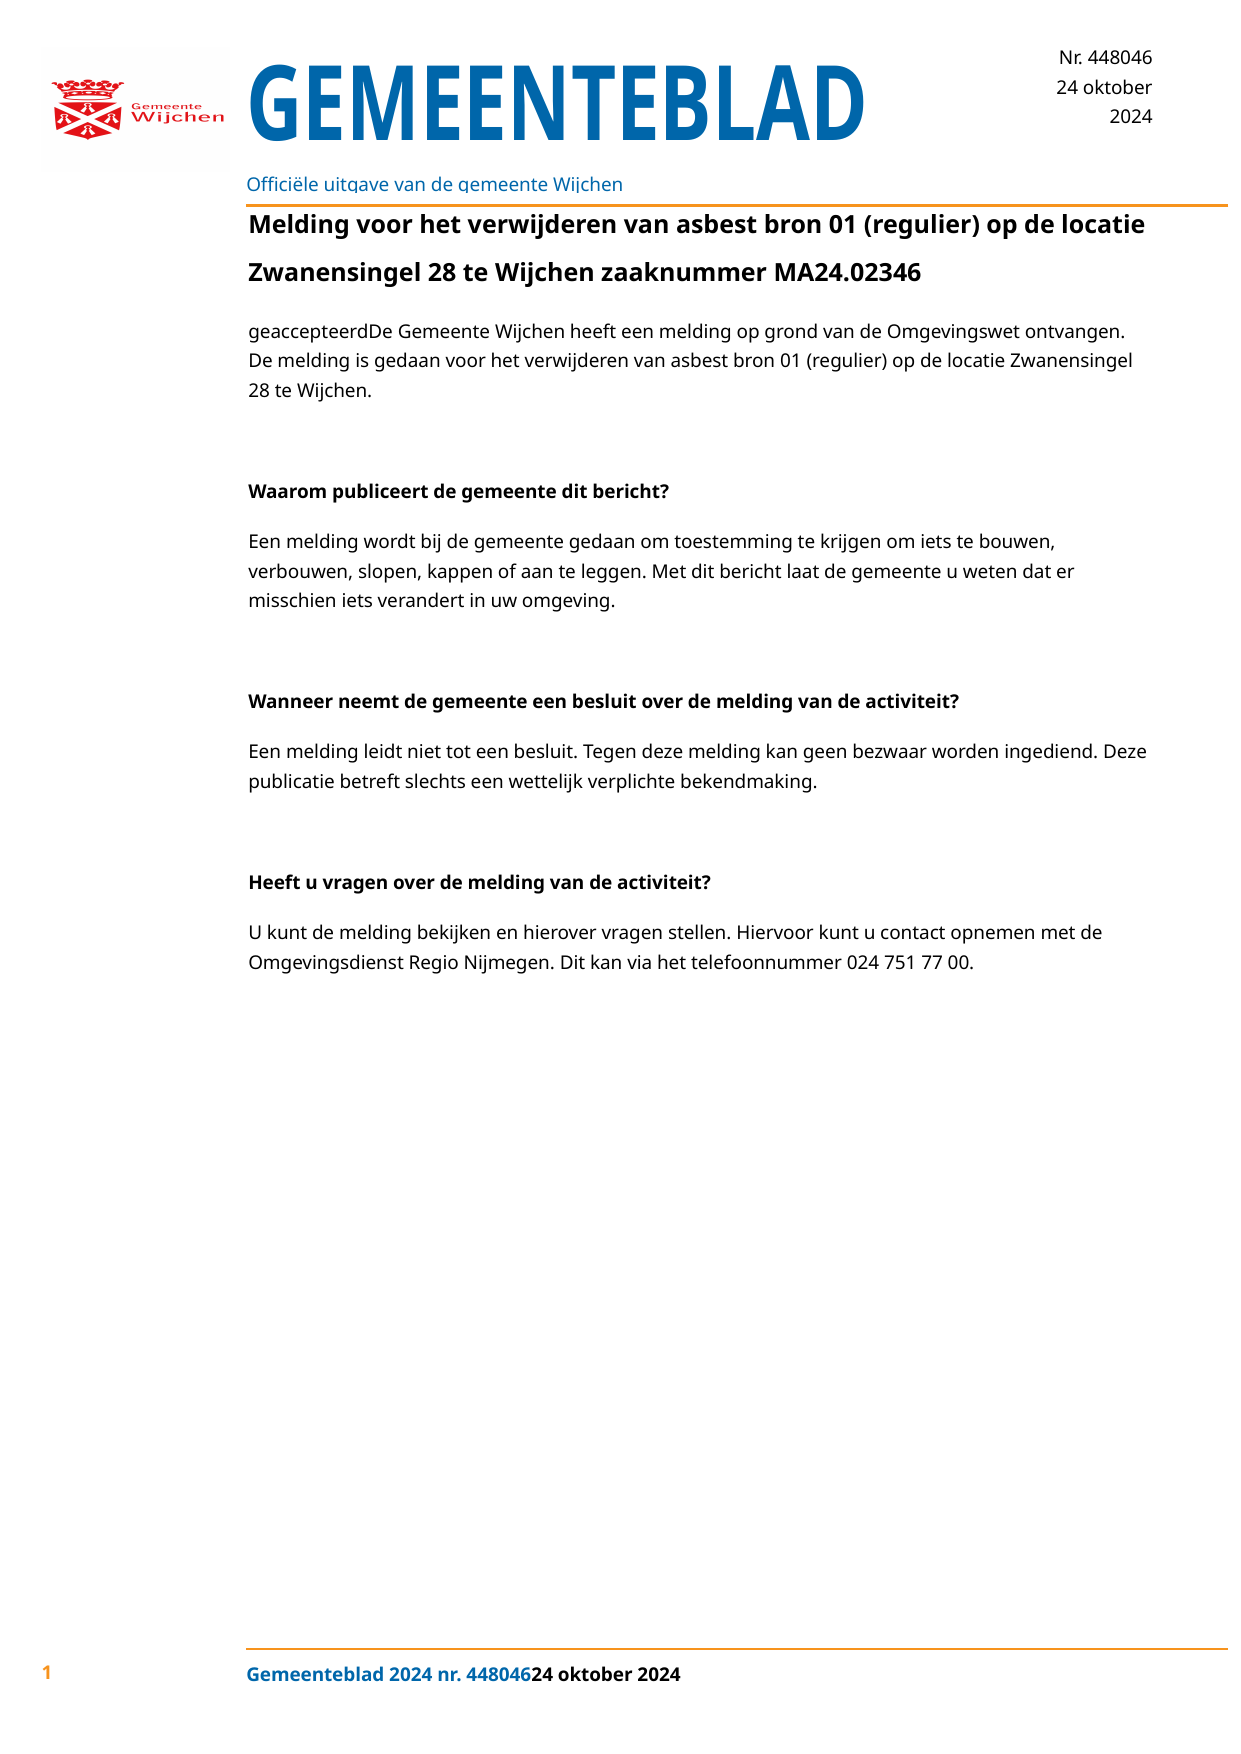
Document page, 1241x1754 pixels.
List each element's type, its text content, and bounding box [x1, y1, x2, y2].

text U kunt de melding bekijken en hierover vragen stellen. Hiervoor kunt u contact opnemen met de Omgevingsdienst Regio Nijmegen. Dit kan via het telefoonnummer 024 751 77 00. [248, 919, 1152, 975]
text Waarom publiceert de gemeente dit bericht? [248, 478, 1152, 504]
text geaccepteerdDe Gemeente Wijchen heeft een melding op grond van de Omgevingswet ontvangen. De melding is gedaan voor het verwijderen van asbest bron 01 (regulier) op de locatie Zwanensingel 28 te Wijchen. [248, 318, 1152, 403]
text Wanneer neemt de gemeente een besluit over de melding van de activiteit? [248, 688, 1152, 714]
text Heeft u vragen over de melding van de activiteit? [248, 869, 1152, 895]
text Melding voor het verwijderen van asbest bron 01 (regulier) op de locatie Zwanensingel 28 te Wijchen zaaknummer MA24.02346 [248, 207, 1152, 288]
text Een melding wordt bij de gemeente gedaan om toestemming te krijgen om iets te bouwen, verbouwen, slopen, kappen of aan te leggen. Met dit bericht laat de gemeente u weten dat er misschien iets verandert in uw omgeving. [248, 528, 1152, 613]
picture [41, 47, 231, 172]
text Een melding leidt niet tot een besluit. Tegen deze melding kan geen bezwaar worden ingediend. Deze publicatie betreft slechts een wettelijk verplichte bekendmaking. [248, 739, 1152, 794]
